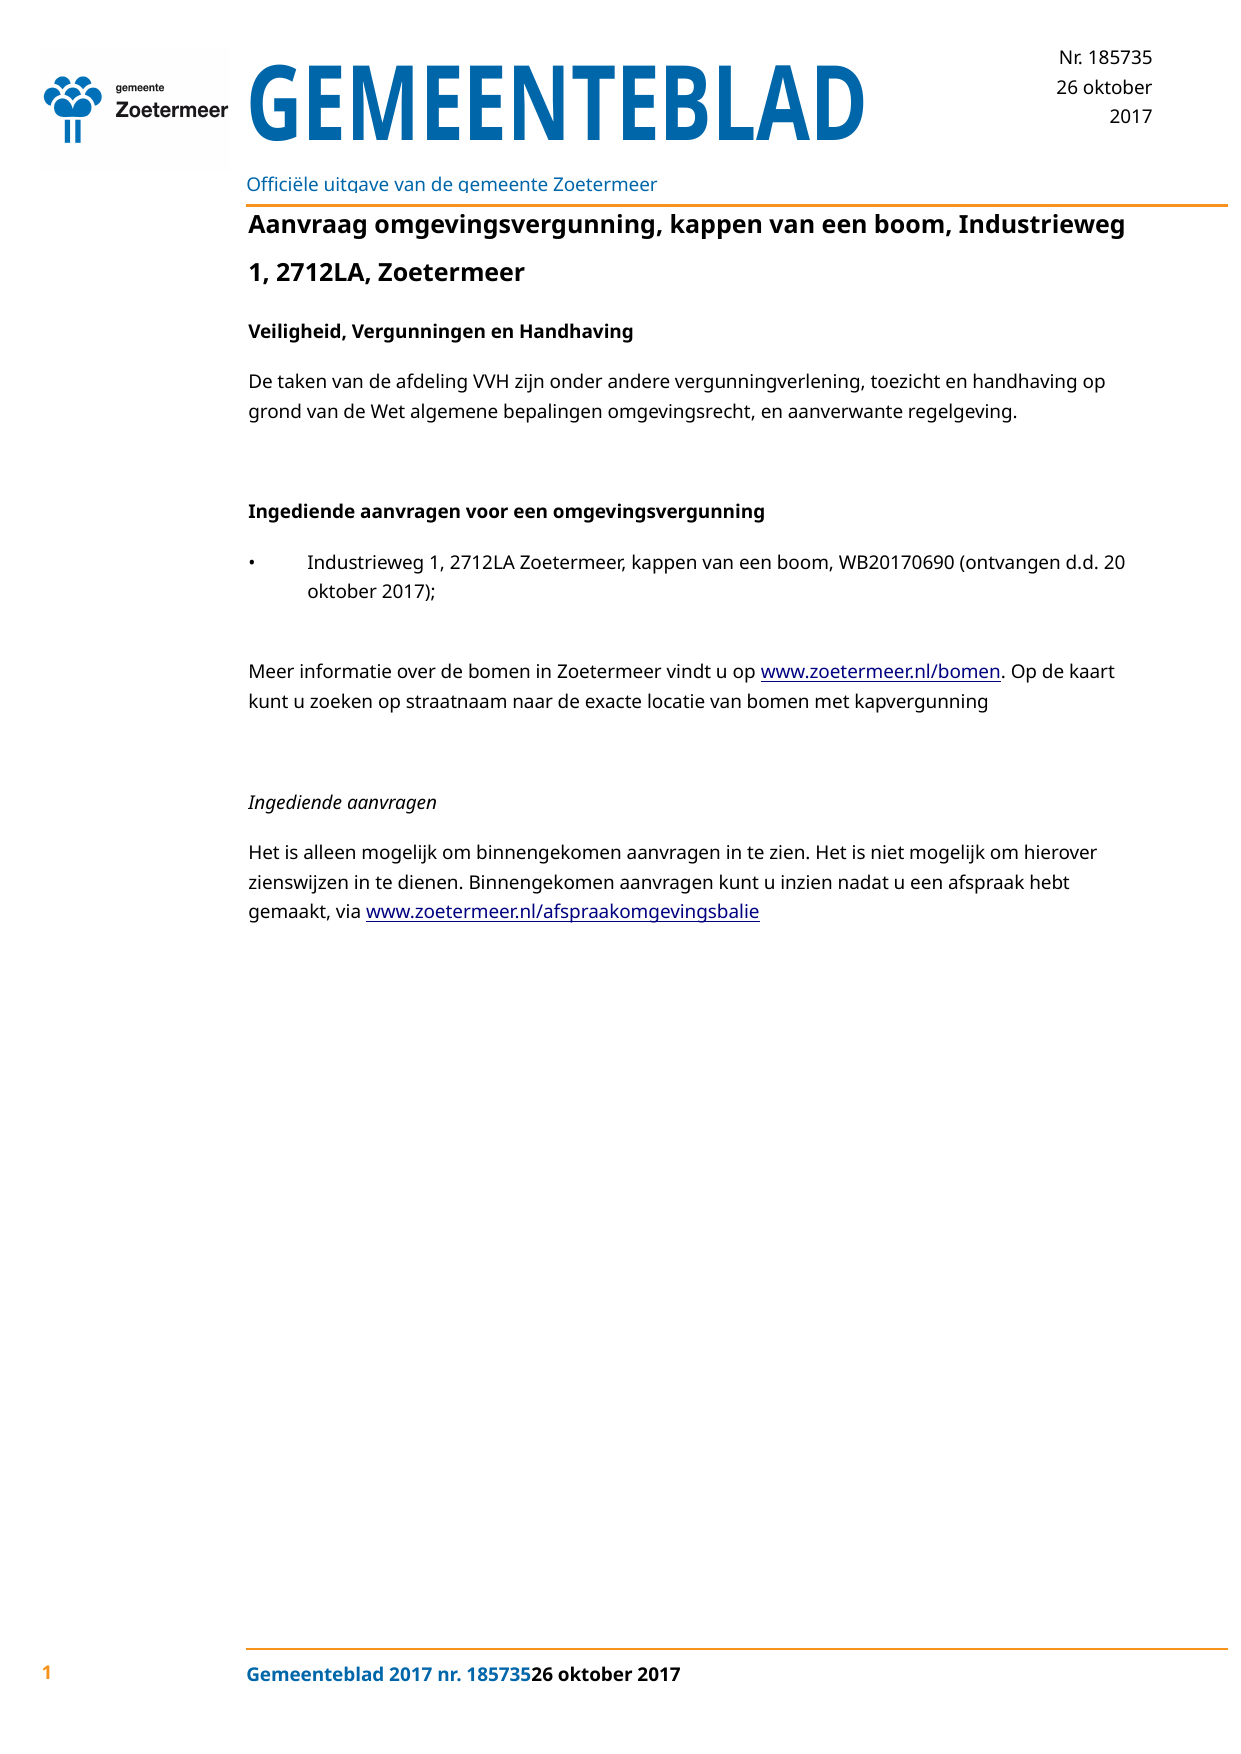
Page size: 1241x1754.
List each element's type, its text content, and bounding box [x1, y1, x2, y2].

text Meer informatie over de bomen in Zoetermeer vindt u op www.zoetermeer.nl/bomen. Op de kaart kunt u zoeken op straatnaam naar de exacte locatie van bomen met kapvergunning [248, 659, 1152, 714]
text De taken van de afdeling VVH zijn onder andere vergunningverlening, toezicht en handhaving op grond van de Wet algemene bepalingen omgevingsrecht, en aanverwante regelgeving. [248, 368, 1152, 424]
text Het is alleen mogelijk om binnengekomen aanvragen in te zien. Het is niet mogelijk om hierover zienswijzen in te dienen. Binnengekomen aanvragen kunt u inzien nadat u een afspraak hebt gemaakt, via www.zoetermeer.nl/afspraakomgevingsbalie [248, 839, 1152, 924]
text Veiligheid, Vergunningen en Handhaving [248, 318, 1152, 344]
picture [41, 47, 231, 172]
text Aanvraag omgevingsvergunning, kappen van een boom, Industrieweg 1, 2712LA, Zoetermeer [248, 207, 1152, 288]
text Ingediende aanvragen voor een omgevingsvergunning [248, 499, 1152, 524]
text Ingediende aanvragen [248, 789, 1152, 815]
list Industrieweg 1, 2712LA Zoetermeer, kappen van een boom, WB20170690 (ontvangen d.d. 20 oktober 2017); [248, 549, 1152, 604]
